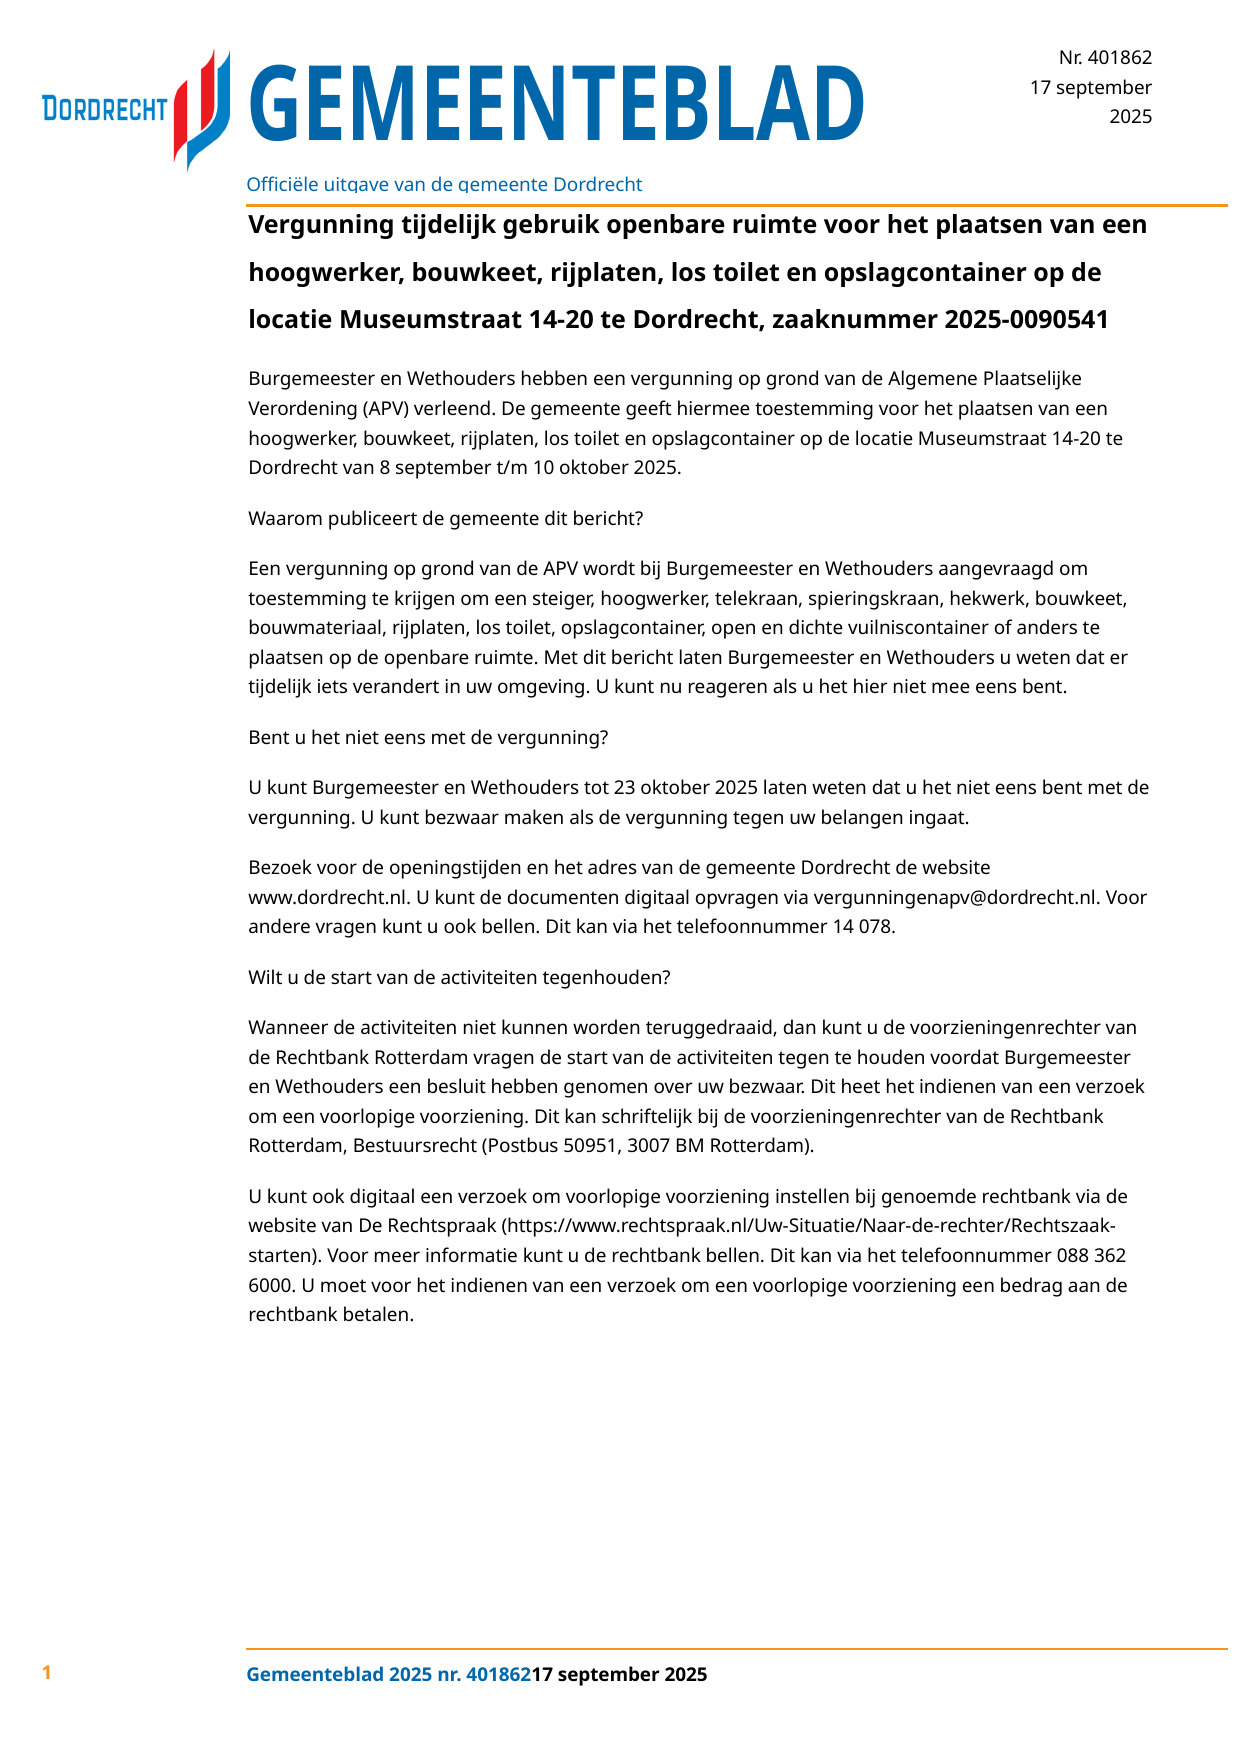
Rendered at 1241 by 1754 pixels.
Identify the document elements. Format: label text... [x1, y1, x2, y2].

text Wilt u de start van de activiteiten tegenhouden? [248, 964, 1152, 989]
text U kunt ook digitaal een verzoek om voorlopige voorziening instellen bij genoemde rechtbank via de website van De Rechtspraak (https://www.rechtspraak.nl/Uw-Situatie/Naar-de-rechter/Rechtszaak-starten). Voor meer informatie kunt u de rechtbank bellen. Dit kan via het telefoonnummer 088 362 6000. U moet voor het indienen van een verzoek om een voorlopige voorziening een bedrag aan de rechtbank betalen. [248, 1183, 1152, 1327]
text Wanneer de activiteiten niet kunnen worden teruggedraaid, dan kunt u de voorzieningenrechter van de Rechtbank Rotterdam vragen de start van de activiteiten tegen te houden voordat Burgemeester en Wethouders een besluit hebben genomen over uw bezwaar. Dit heet het indienen van een verzoek om een voorlopige voorziening. Dit kan schriftelijk bij de voorzieningenrechter van de Rechtbank Rotterdam, Bestuursrecht (Postbus 50951, 3007 BM Rotterdam). [248, 1014, 1152, 1158]
text U kunt Burgemeester en Wethouders tot 23 oktober 2025 laten weten dat u het niet eens bent met de vergunning. U kunt bezwaar maken als de vergunning tegen uw belangen ingaat. [248, 774, 1152, 829]
picture [41, 47, 231, 172]
text Waarom publiceert de gemeente dit bericht? [248, 505, 1152, 530]
text Bezoek voor de openingstijden en het adres van de gemeente Dordrecht de website www.dordrecht.nl. U kunt de documenten digitaal opvragen via vergunningenapv@dordrecht.nl. Voor andere vragen kunt u ook bellen. Dit kan via het telefoonnummer 14 078. [248, 854, 1152, 939]
text Bent u het niet eens met de vergunning? [248, 724, 1152, 749]
text Een vergunning op grond van de APV wordt bij Burgemeester en Wethouders aangevraagd om toestemming te krijgen om een steiger, hoogwerker, telekraan, spieringskraan, hekwerk, bouwkeet, bouwmateriaal, rijplaten, los toilet, opslagcontainer, open en dichte vuilniscontainer of anders te plaatsen op de openbare ruimte. Met dit bericht laten Burgemeester en Wethouders u weten dat er tijdelijk iets verandert in uw omgeving. U kunt nu reageren als u het hier niet mee eens bent. [248, 555, 1152, 699]
text Burgemeester en Wethouders hebben een vergunning op grond van de Algemene Plaatselijke Verordening (APV) verleend. De gemeente geeft hiermee toestemming voor het plaatsen van een hoogwerker, bouwkeet, rijplaten, los toilet en opslagcontainer op de locatie Museumstraat 14-20 te Dordrecht van 8 september t/m 10 oktober 2025. [248, 366, 1152, 480]
text Vergunning tijdelijk gebruik openbare ruimte voor het plaatsen van een hoogwerker, bouwkeet, rijplaten, los toilet en opslagcontainer op de locatie Museumstraat 14-20 te Dordrecht, zaaknummer 2025-0090541 [248, 207, 1152, 336]
